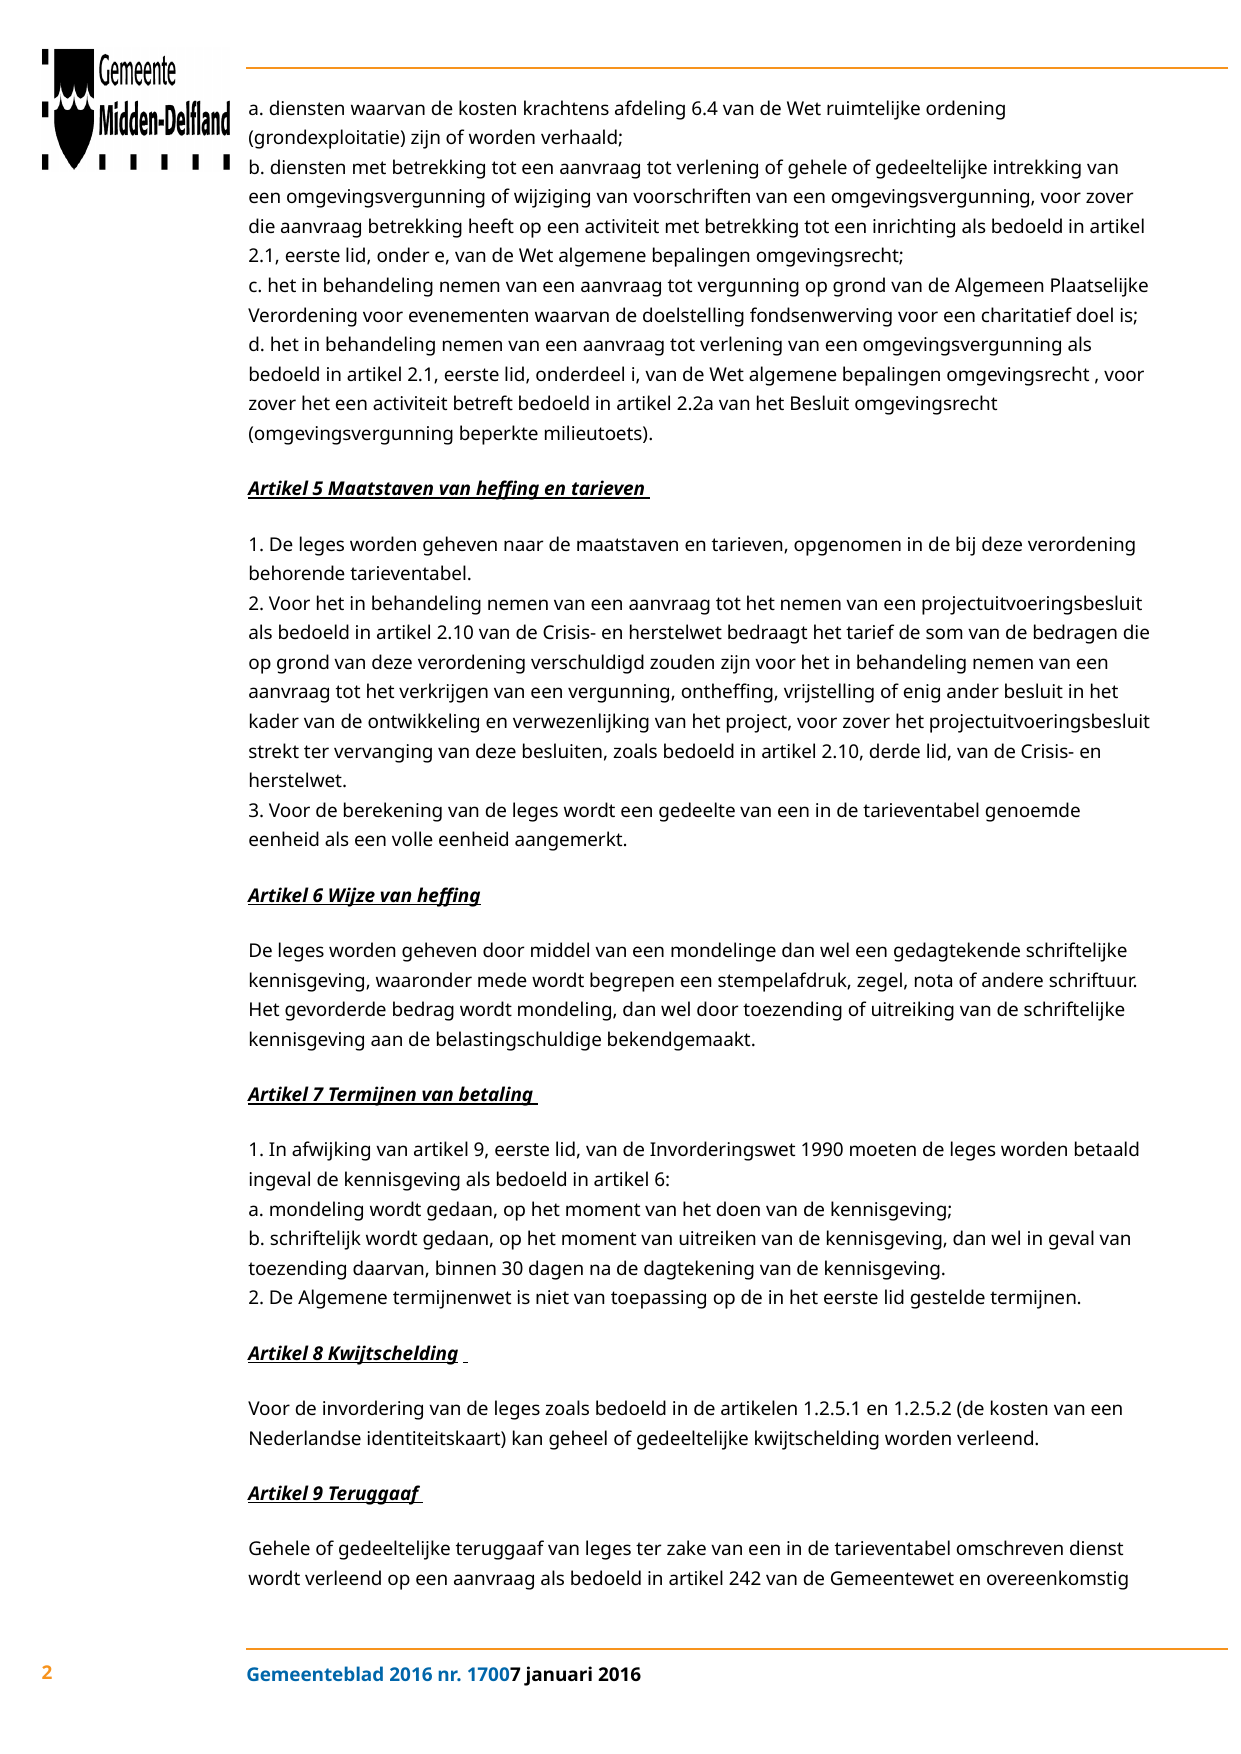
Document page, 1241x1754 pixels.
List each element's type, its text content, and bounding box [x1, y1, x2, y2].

text a. mondeling wordt gedaan, op het moment van het doen van de kennisgeving; [248, 1196, 1152, 1222]
text a. diensten waarvan de kosten krachtens afdeling 6.4 van de Wet ruimtelijke ordening (grondexploitatie) zijn of worden verhaald; [248, 95, 1152, 150]
text 1. In afwijking van artikel 9, eerste lid, van de Invorderingswet 1990 moeten de leges worden betaald ingeval de kennisgeving als bedoeld in artikel 6: [248, 1137, 1152, 1192]
text 2. Voor het in behandeling nemen van een aanvraag tot het nemen van een projectuitvoeringsbesluit als bedoeld in artikel 2.10 van de Crisis- en herstelwet bedraagt het tarief de som van de bedragen die op grond van deze verordening verschuldigd zouden zijn voor het in behandeling nemen van een aanvraag tot het verkrijgen van een vergunning, ontheffing, vrijstelling of enig ander besluit in het kader van de ontwikkeling en verwezenlijking van het project, voor zover het projectuitvoeringsbesluit strekt ter vervanging van deze besluiten, zoals bedoeld in artikel 2.10, derde lid, van de Crisis- en herstelwet. [248, 590, 1152, 793]
text 2. De Algemene termijnenwet is niet van toepassing op de in het eerste lid gestelde termijnen. [248, 1284, 1152, 1310]
text 3. Voor de berekening van de leges wordt een gedeelte van een in de tarieventabel genoemde eenheid als een volle eenheid aangemerkt. [248, 797, 1152, 852]
text Artikel 5 Maatstaven van heffing en tarieven [248, 476, 1152, 501]
text Voor de invordering van de leges zoals bedoeld in de artikelen 1.2.5.1 en 1.2.5.2 (de kosten van een Nederlandse identiteitskaart) kan geheel of gedeeltelijke kwijtschelding worden verleend. [248, 1395, 1152, 1451]
text Artikel 7 Termijnen van betaling [248, 1081, 1152, 1107]
text d. het in behandeling nemen van een aanvraag tot verlening van een omgevingsvergunning als bedoeld in artikel 2.1, eerste lid, onderdeel i, van de Wet algemene bepalingen omgevingsrecht , voor zover het een activiteit betreft bedoeld in artikel 2.2a van het Besluit omgevingsrecht (omgevingsvergunning beperkte milieutoets). [248, 331, 1152, 446]
picture [41, 47, 231, 172]
text De leges worden geheven door middel van een mondelinge dan wel een gedagtekende schriftelijke kennisgeving, waaronder mede wordt begrepen een stempelafdruk, zegel, nota of andere schriftuur. Het gevorderde bedrag wordt mondeling, dan wel door toezending of uitreiking van de schriftelijke kennisgeving aan de belastingschuldige bekendgemaakt. [248, 937, 1152, 1052]
text 1. De leges worden geheven naar de maatstaven en tarieven, opgenomen in de bij deze verordening behorende tarieventabel. [248, 531, 1152, 586]
text b. schriftelijk wordt gedaan, op het moment van uitreiken van de kennisgeving, dan wel in geval van toezending daarvan, binnen 30 dagen na de dagtekening van de kennisgeving. [248, 1225, 1152, 1281]
text Artikel 8 Kwijtschelding [248, 1340, 1152, 1366]
text b. diensten met betrekking tot een aanvraag tot verlening of gehele of gedeeltelijke intrekking van een omgevingsvergunning of wijziging van voorschriften van een omgevingsvergunning, voor zover die aanvraag betrekking heeft op een activiteit met betrekking tot een inrichting als bedoeld in artikel 2.1, eerste lid, onder e, van de Wet algemene bepalingen omgevingsrecht; [248, 154, 1152, 268]
text Artikel 9 Teruggaaf [248, 1480, 1152, 1506]
text c. het in behandeling nemen van een aanvraag tot vergunning op grond van de Algemeen Plaatselijke Verordening voor evenementen waarvan de doelstelling fondsenwerving voor een charitatief doel is; [248, 272, 1152, 328]
text Artikel 6 Wijze van heffing [248, 882, 1152, 908]
text Gehele of gedeeltelijke teruggaaf van leges ter zake van een in de tarieventabel omschreven dienst wordt verleend op een aanvraag als bedoeld in artikel 242 van de Gemeentewet en overeenkomstig [248, 1535, 1152, 1591]
